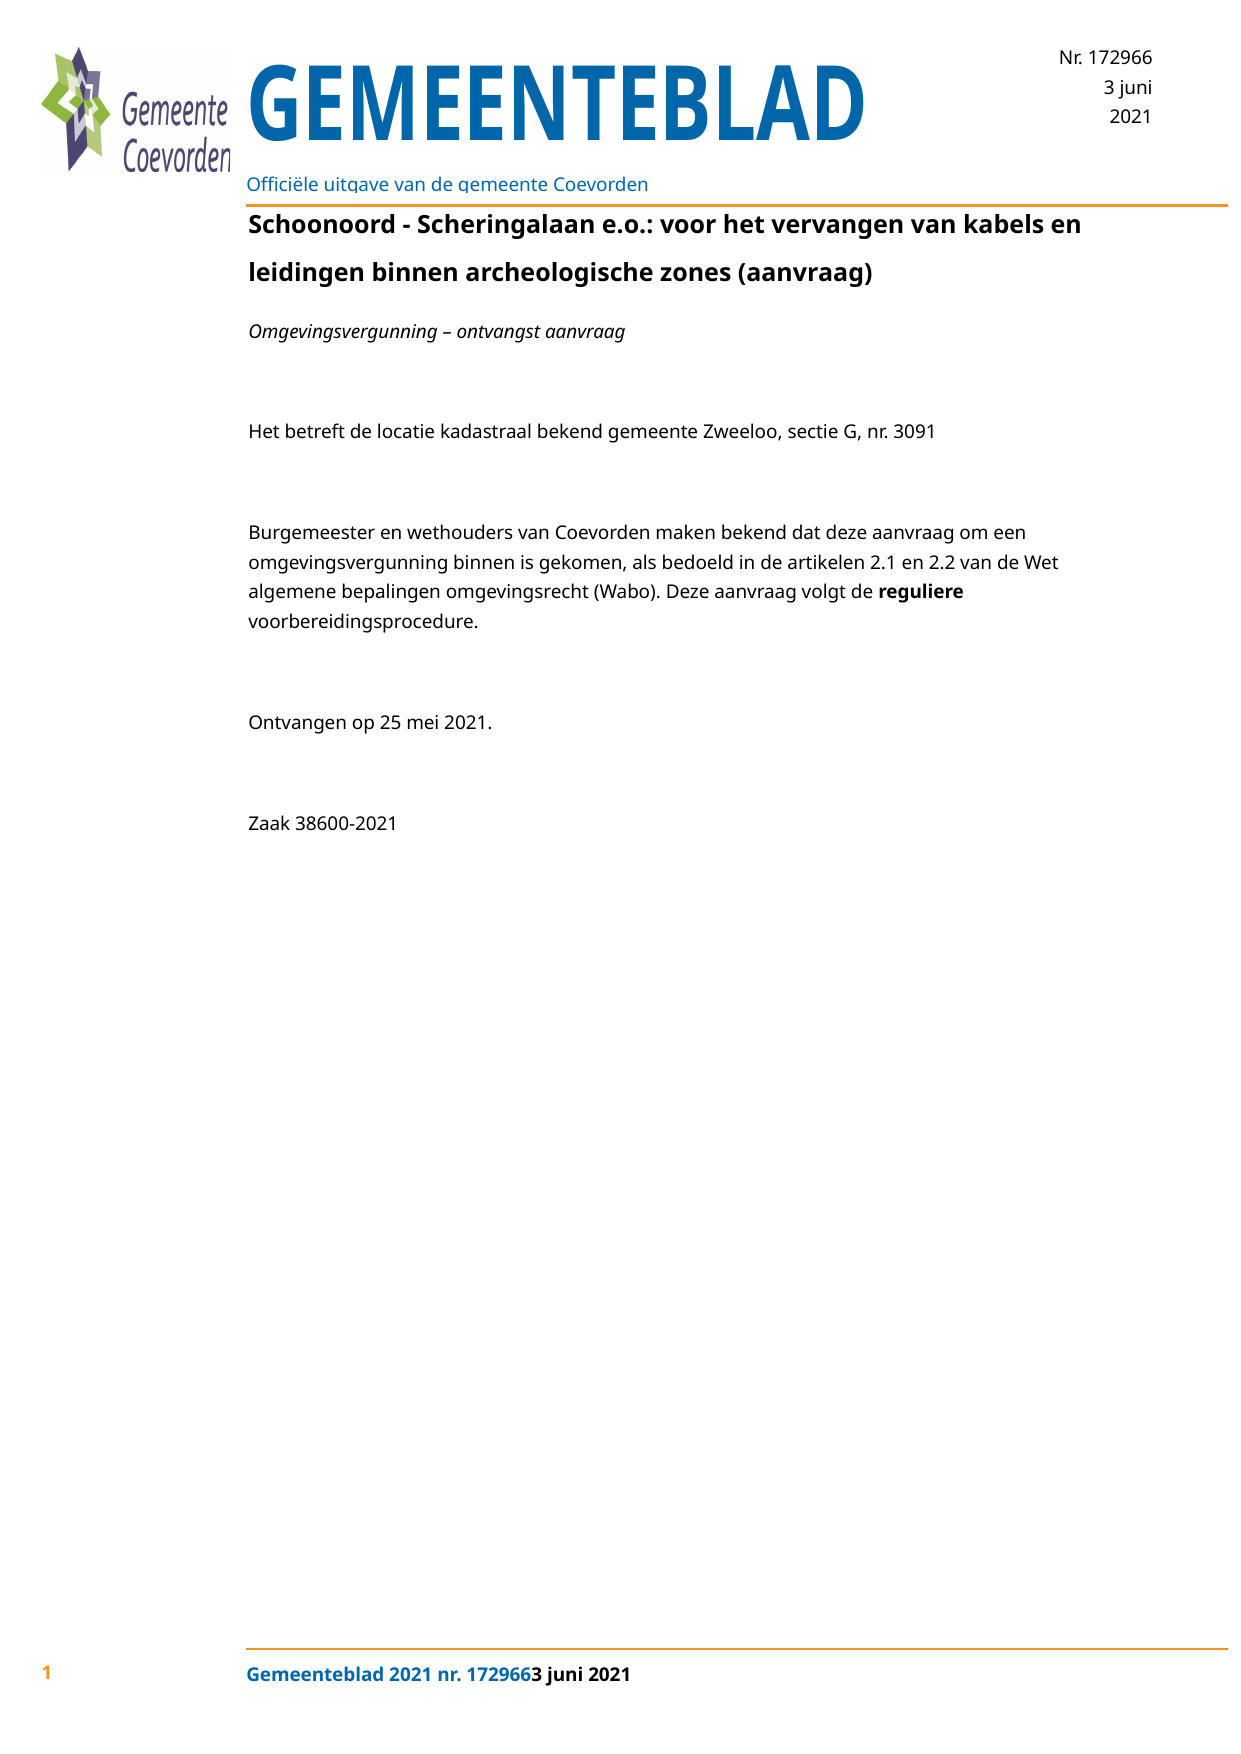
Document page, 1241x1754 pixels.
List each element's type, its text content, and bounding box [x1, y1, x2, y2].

text Schoonoord - Scheringalaan e.o.: voor het vervangen van kabels en leidingen binnen archeologische zones (aanvraag) [248, 207, 1152, 288]
picture [41, 47, 231, 172]
text Het betreft de locatie kadastraal bekend gemeente Zweeloo, sectie G, nr. 3091 [248, 419, 1152, 444]
text Burgemeester en wethouders van Coevorden maken bekend dat deze aanvraag om een omgevingsvergunning binnen is gekomen, als bedoeld in de artikelen 2.1 en 2.2 van de Wet algemene bepalingen omgevingsrecht (Wabo). Deze aanvraag volgt de reguliere voorbereidingsprocedure. [248, 519, 1152, 634]
text Omgevingsvergunning – ontvangst aanvraag [248, 318, 1152, 344]
text Ontvangen op 25 mei 2021. [248, 709, 1152, 735]
text Zaak 38600-2021 [248, 810, 1152, 836]
